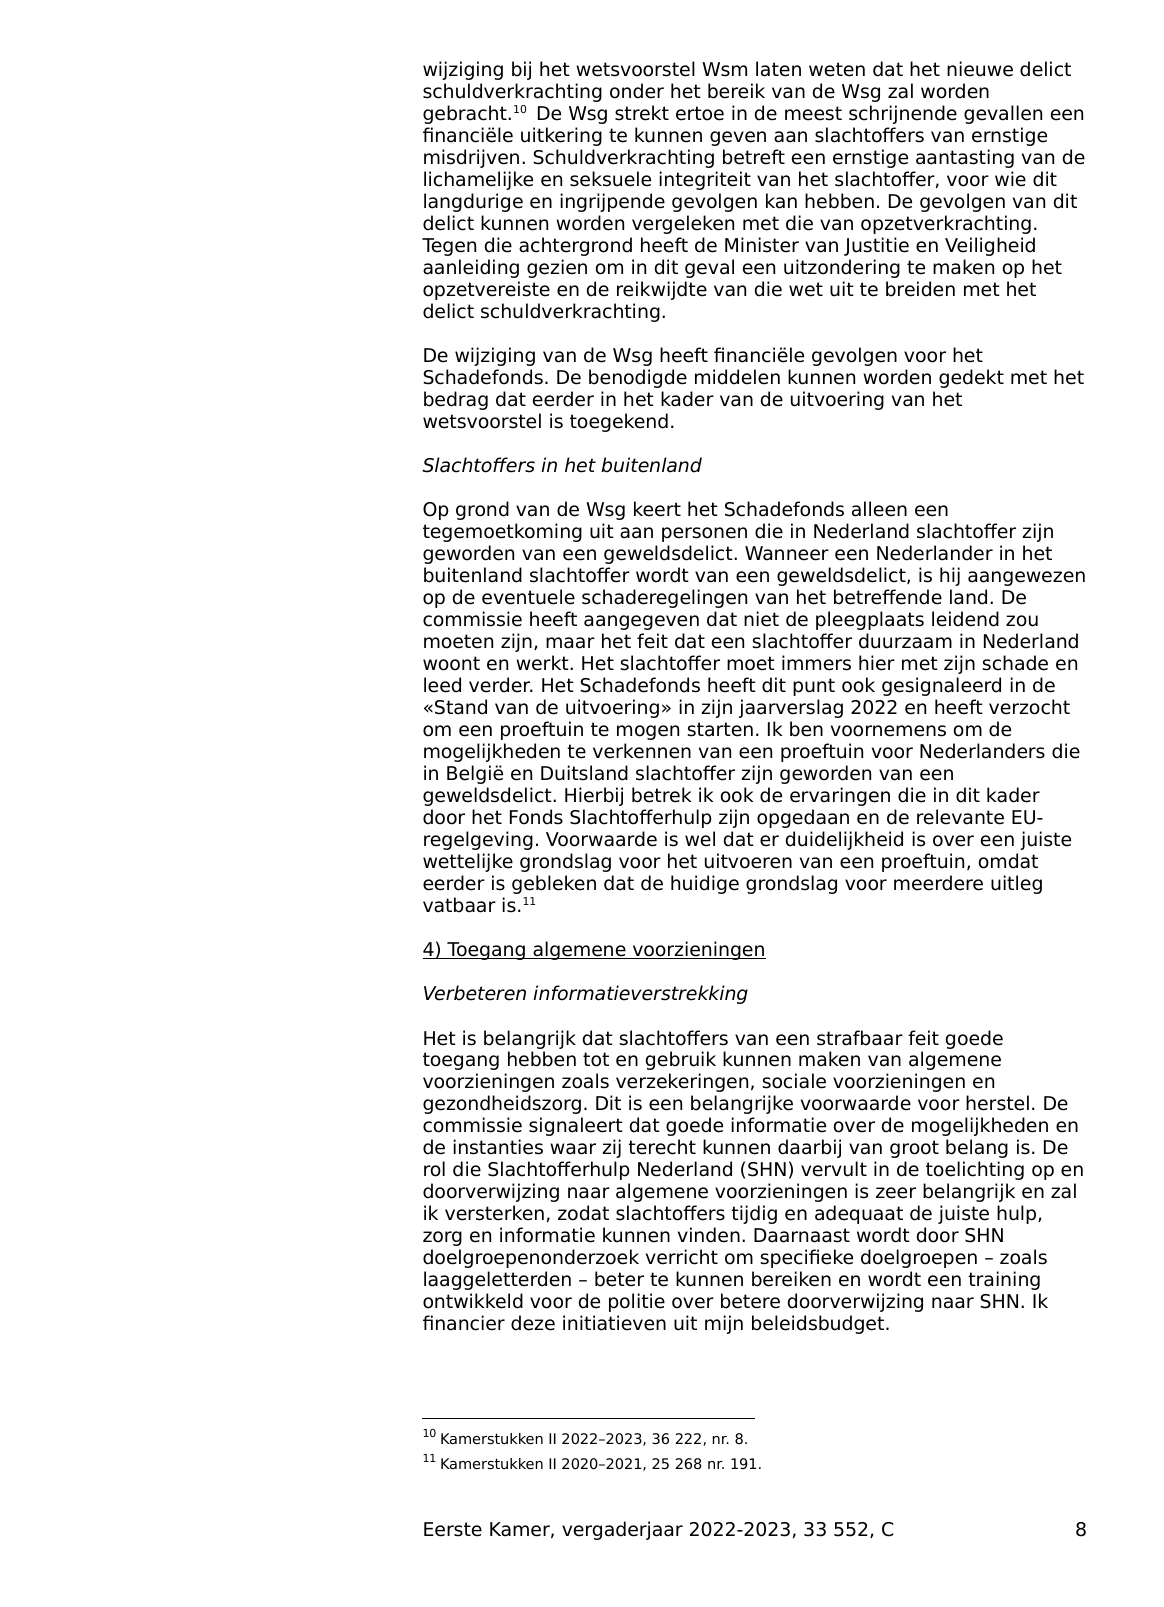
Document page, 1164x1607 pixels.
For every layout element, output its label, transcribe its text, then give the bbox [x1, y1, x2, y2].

text Kamerstukken II 2020–2021, 25 268 nr. 191. [422, 1452, 1087, 1474]
text De wijziging van de Wsg heeft financiële gevolgen voor het Schadefonds. De benodigde middelen kunnen worden gedekt met het bedrag dat eerder in het kader van de uitvoering van het wetsvoorstel is toegekend. [422, 345, 1087, 433]
subtitle 4) Toegang algemene voorzieningen [422, 939, 1087, 961]
text Op grond van de Wsg keert het Schadefonds alleen een tegemoetkoming uit aan personen die in Nederland slachtoffer zijn geworden van een geweldsdelict. Wanneer een Nederlander in het buitenland slachtoffer wordt van een geweldsdelict, is hij aangewezen op de eventuele schaderegelingen van het betreffende land. De commissie heeft aangegeven dat niet de pleegplaats leidend zou moeten zijn, maar het feit dat een slachtoffer duurzaam in Nederland woont en werkt. Het slachtoffer moet immers hier met zijn schade en leed verder. Het Schadefonds heeft dit punt ook gesignaleerd in de «Stand van de uitvoering» in zijn jaarverslag 2022 en heeft verzocht om een proeftuin te mogen starten. Ik ben voornemens om de mogelijkheden te verkennen van een proeftuin voor Nederlanders die in België en Duitsland slachtoffer zijn geworden van een geweldsdelict. Hierbij betrek ik ook de ervaringen die in dit kader door het Fonds Slachtofferhulp zijn opgedaan en de relevante EU-regelgeving. Voorwaarde is wel dat er duidelijkheid is over een juiste wettelijke grondslag voor het uitvoeren van een proeftuin, omdat eerder is gebleken dat de huidige grondslag voor meerdere uitleg vatbaar is. [422, 499, 1087, 917]
text Kamerstukken II 2022–2023, 36 222, nr. 8. [422, 1427, 1087, 1449]
text Het is belangrijk dat slachtoffers van een strafbaar feit goede toegang hebben tot en gebruik kunnen maken van algemene voorzieningen zoals verzekeringen, sociale voorzieningen en gezondheidszorg. Dit is een belangrijke voorwaarde voor herstel. De commissie signaleert dat goede informatie over de mogelijkheden en de instanties waar zij terecht kunnen daarbij van groot belang is. De rol die Slachtofferhulp Nederland (SHN) vervult in de toelichting op en doorverwijzing naar algemene voorzieningen is zeer belangrijk en zal ik versterken, zodat slachtoffers tijdig en adequaat de juiste hulp, zorg en informatie kunnen vinden. Daarnaast wordt door SHN doelgroepenonderzoek verricht om specifieke doelgroepen – zoals laaggeletterden – beter te kunnen bereiken en wordt een training ontwikkeld voor de politie over betere doorverwijzing naar SHN. Ik financier deze initiatieven uit mijn beleidsbudget. [422, 1027, 1087, 1335]
subtitle Verbeteren informatieverstrekking [422, 983, 1087, 1005]
subtitle Slachtoffers in het buitenland [422, 455, 1087, 477]
text wijziging bij het wetsvoorstel Wsm laten weten dat het nieuwe delict schuldverkrachting onder het bereik van de Wsg zal worden gebracht. De Wsg strekt ertoe in de meest schrijnende gevallen een financiële uitkering te kunnen geven aan slachtoffers van ernstige misdrijven. Schuldverkrachting betreft een ernstige aantasting van de lichamelijke en seksuele integriteit van het slachtoffer, voor wie dit langdurige en ingrijpende gevolgen kan hebben. De gevolgen van dit delict kunnen worden vergeleken met die van opzetverkrachting. Tegen die achtergrond heeft de Minister van Justitie en Veiligheid aanleiding gezien om in dit geval een uitzondering te maken op het opzetvereiste en de reikwijdte van die wet uit te breiden met het delict schuldverkrachting. [422, 59, 1087, 323]
